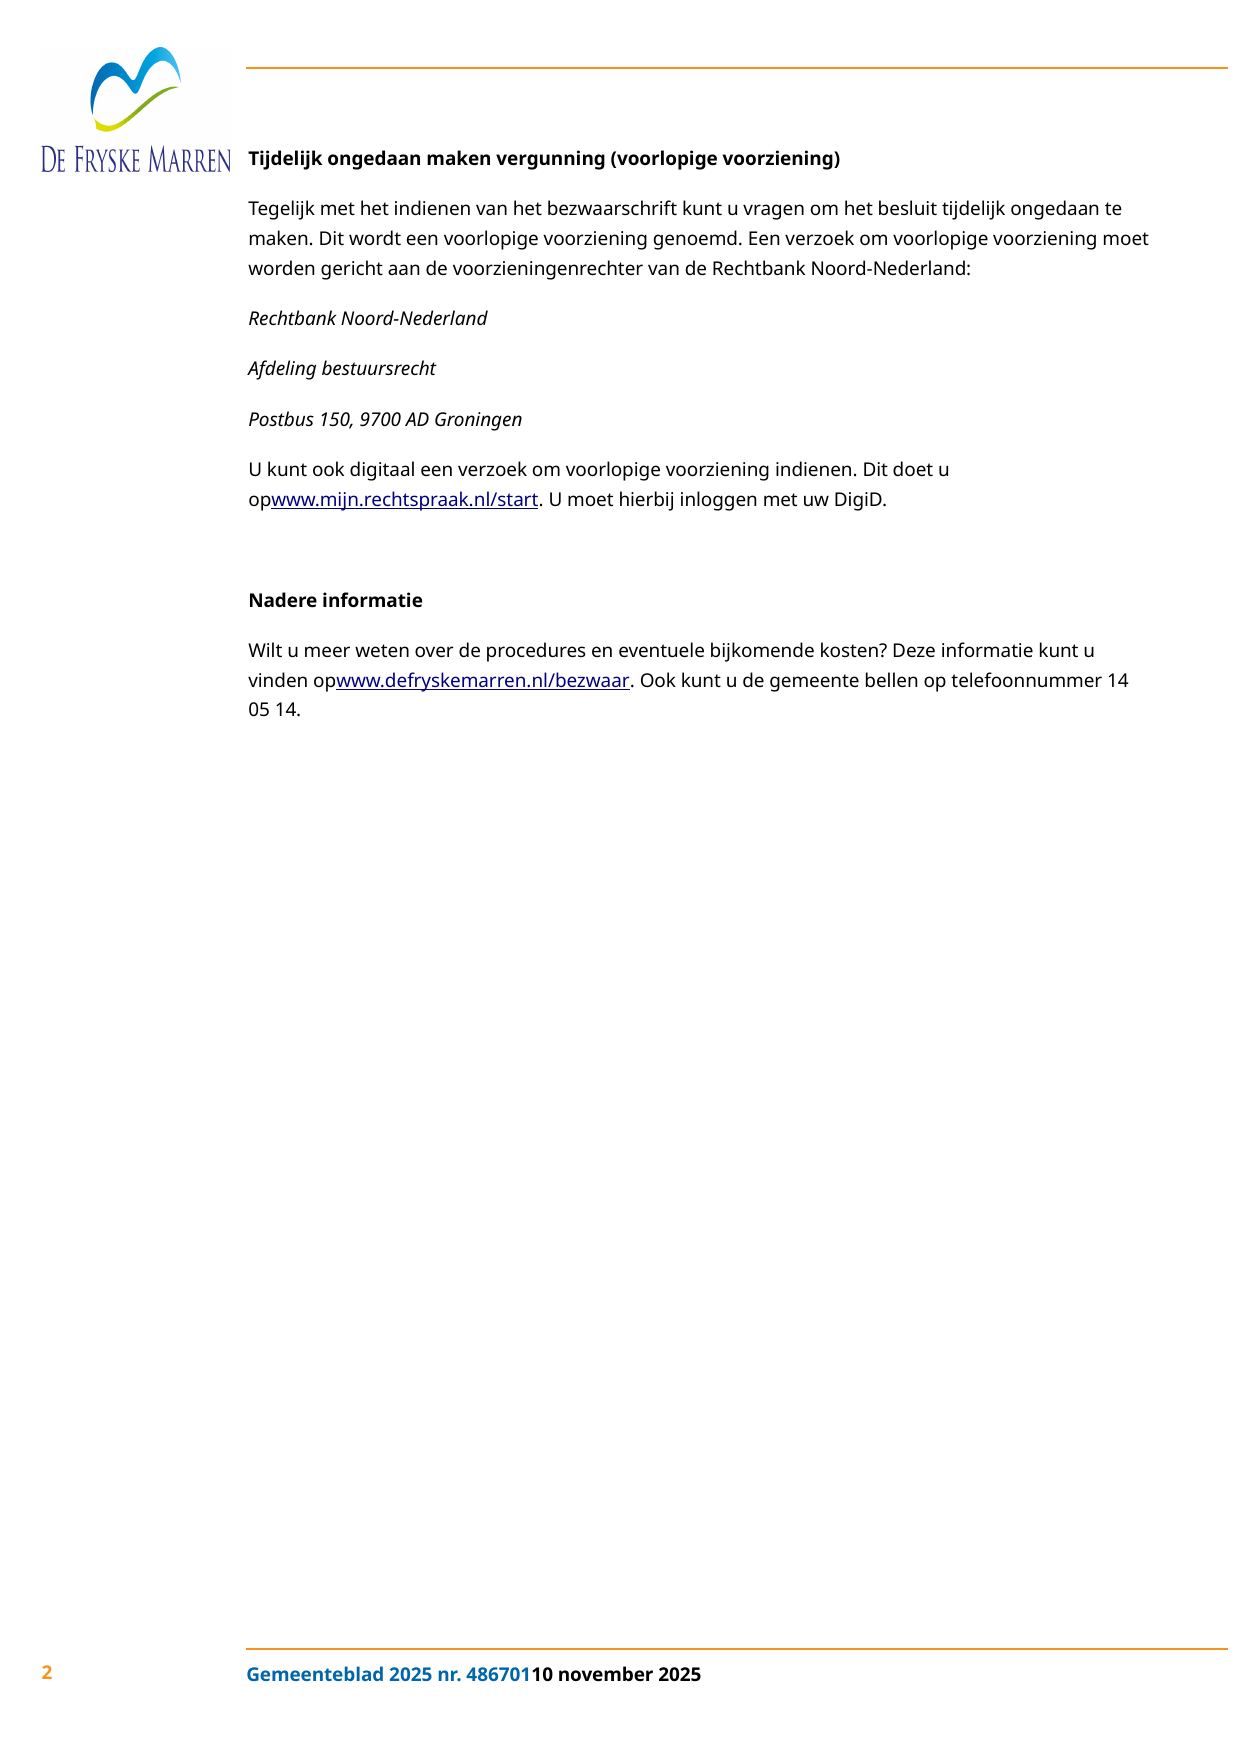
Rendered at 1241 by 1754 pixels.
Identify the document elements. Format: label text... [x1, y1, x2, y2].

text Postbus 150, 9700 AD Groningen [248, 406, 1152, 432]
text Tegelijk met het indienen van het bezwaarschrift kunt u vragen om het besluit tijdelijk ongedaan te maken. Dit wordt een voorlopige voorziening genoemd. Een verzoek om voorlopige voorziening moet worden gericht aan de voorzieningenrechter van de Rechtbank Noord-Nederland: [248, 196, 1152, 281]
text Nadere informatie [248, 587, 1152, 613]
text Afdeling bestuursrecht [248, 356, 1152, 381]
text Wilt u meer weten over de procedures en eventuele bijkomende kosten? Deze informatie kunt u vinden opwww.defryskemarren.nl/bezwaar. Ook kunt u de gemeente bellen op telefoonnummer 14 05 14. [248, 637, 1152, 722]
text Tijdelijk ongedaan maken vergunning (voorlopige voorziening) [248, 145, 1152, 171]
text U kunt ook digitaal een verzoek om voorlopige voorziening indienen. Dit doet u opwww.mijn.rechtspraak.nl/start. U moet hierbij inloggen met uw DigiD. [248, 456, 1152, 512]
picture [41, 47, 231, 172]
text Rechtbank Noord-Nederland [248, 305, 1152, 331]
